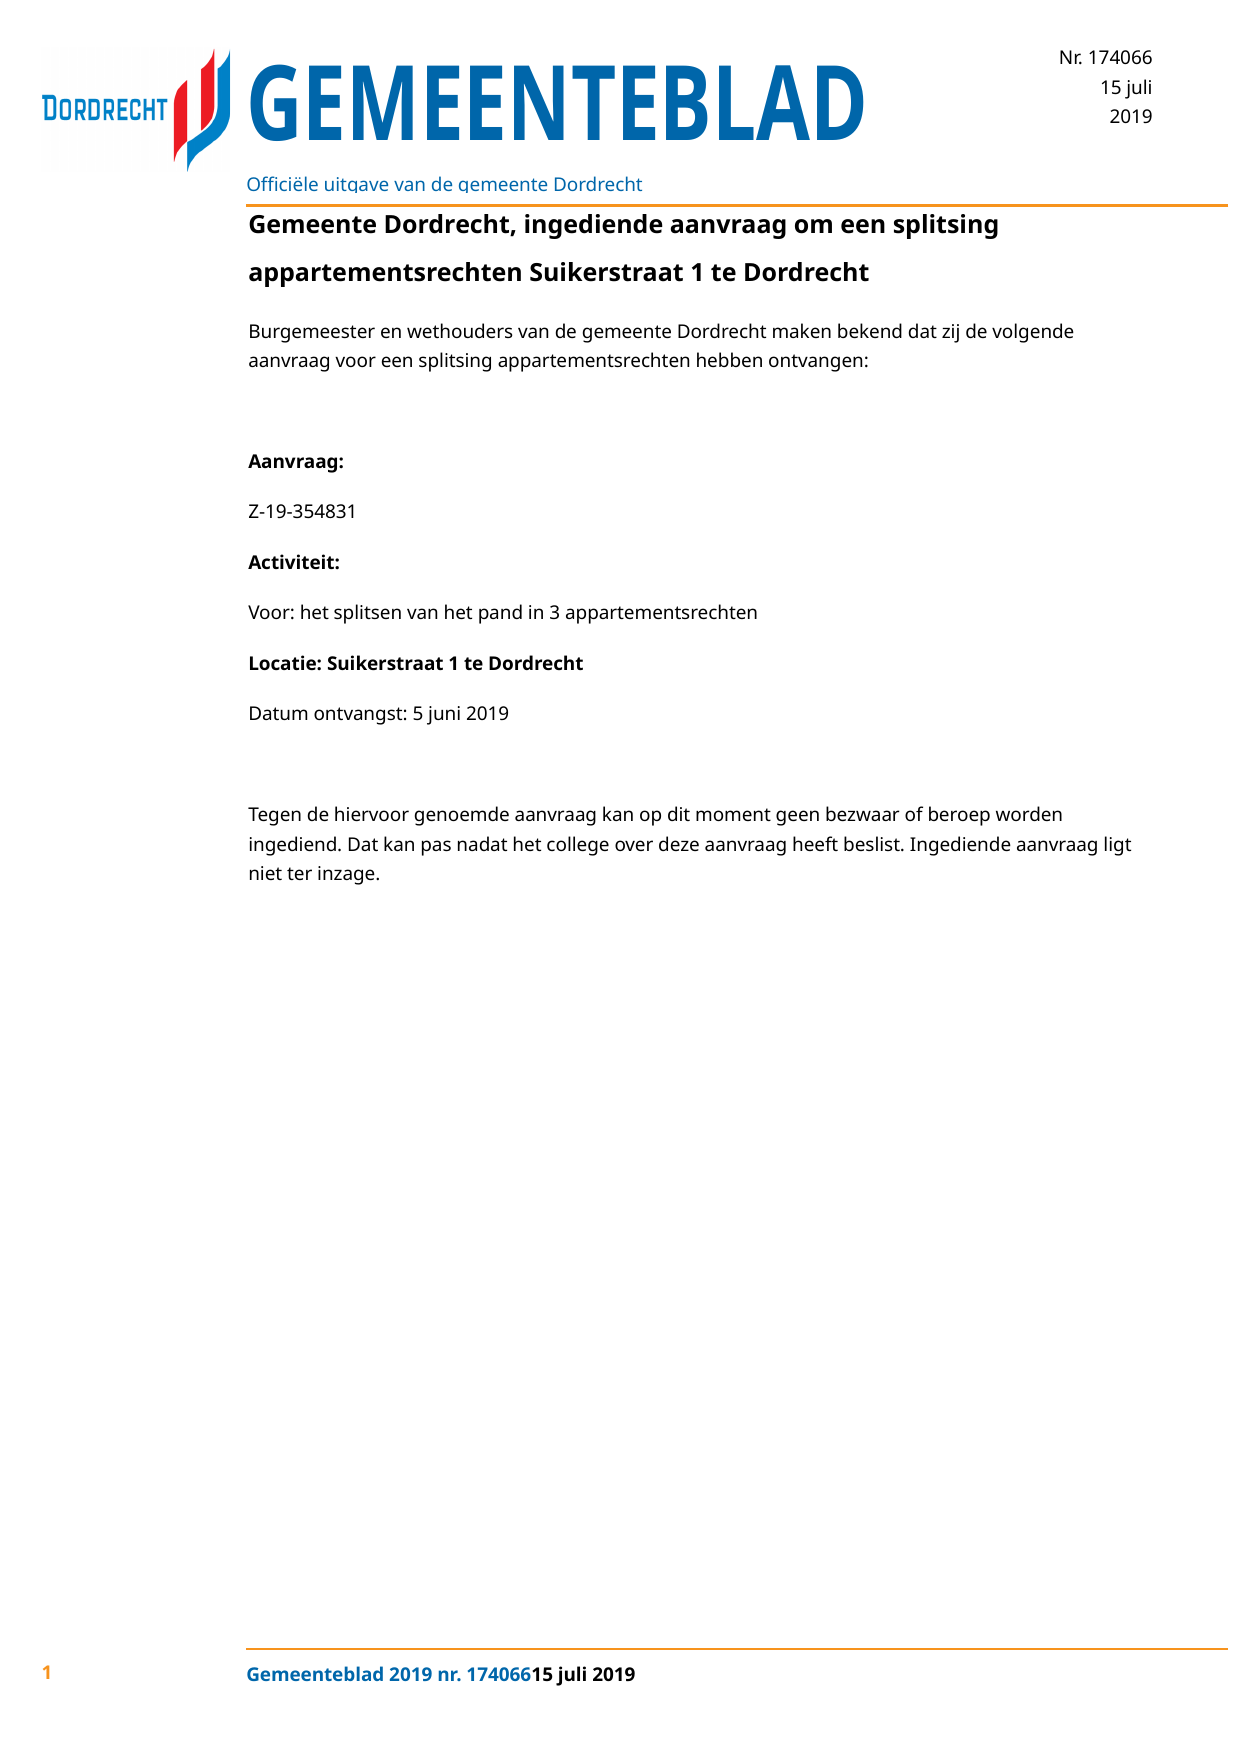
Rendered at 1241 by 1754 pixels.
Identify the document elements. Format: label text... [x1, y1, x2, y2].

text Aanvraag: [248, 448, 1152, 474]
text Activiteit: [248, 549, 1152, 575]
text Z-19-354831 [248, 499, 1152, 524]
text Datum ontvangst: 5 juni 2019 [248, 700, 1152, 726]
text Locatie: Suikerstraat 1 te Dordrecht [248, 650, 1152, 676]
picture [41, 47, 231, 172]
text Voor: het splitsen van het pand in 3 appartementsrechten [248, 599, 1152, 625]
text Tegen de hiervoor genoemde aanvraag kan op dit moment geen bezwaar of beroep worden ingediend. Dat kan pas nadat het college over deze aanvraag heeft beslist. Ingediende aanvraag ligt niet ter inzage. [248, 801, 1152, 886]
text Gemeente Dordrecht, ingediende aanvraag om een splitsing appartementsrechten Suikerstraat 1 te Dordrecht [248, 207, 1152, 288]
text Burgemeester en wethouders van de gemeente Dordrecht maken bekend dat zij de volgende aanvraag voor een splitsing appartementsrechten hebben ontvangen: [248, 318, 1152, 373]
